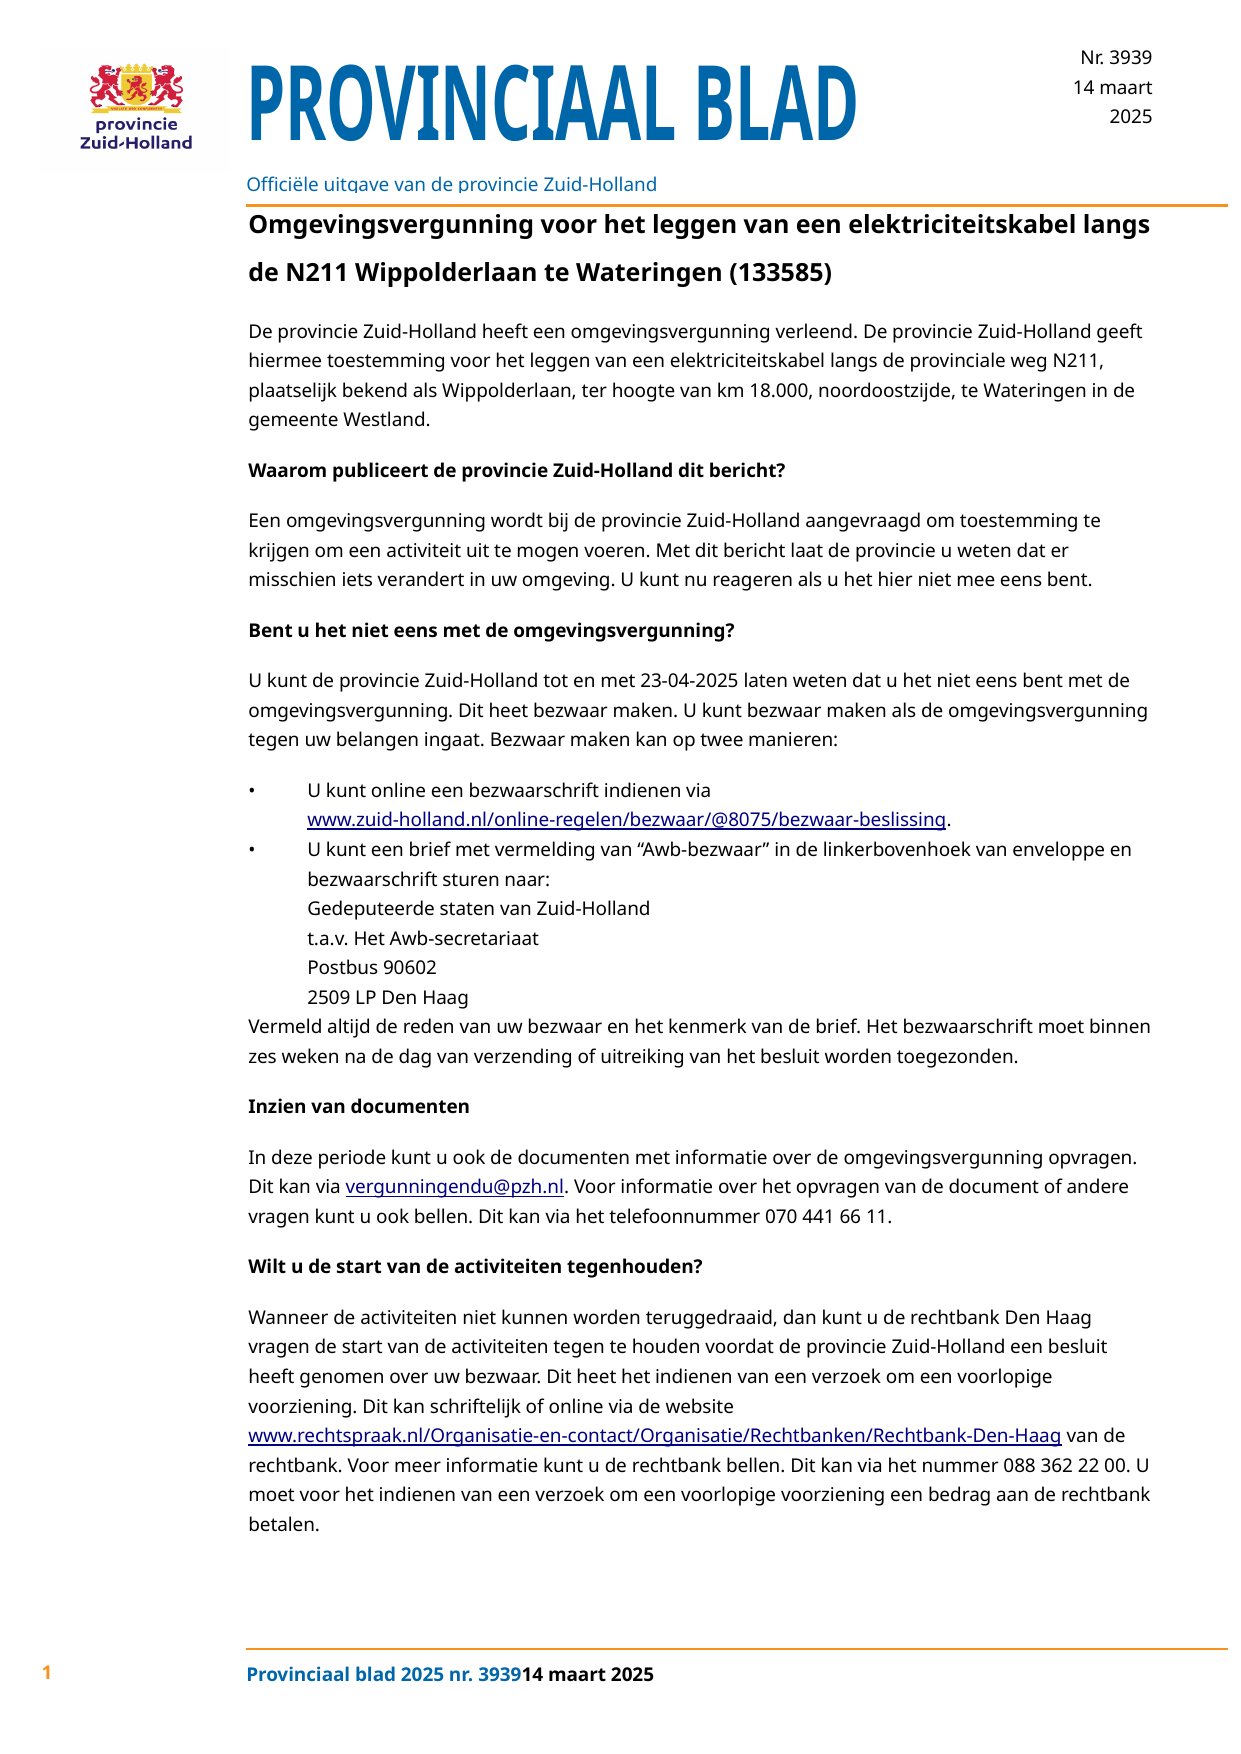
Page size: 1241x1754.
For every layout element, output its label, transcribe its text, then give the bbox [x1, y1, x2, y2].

text De provincie Zuid-Holland heeft een omgevingsvergunning verleend. De provincie Zuid-Holland geeft hiermee toestemming voor het leggen van een elektriciteitskabel langs de provinciale weg N211, plaatselijk bekend als Wippolderlaan, ter hoogte van km 18.000, noordoostzijde, te Wateringen in de gemeente Westland. [248, 318, 1152, 432]
text U kunt de provincie Zuid-Holland tot en met 23-04-2025 laten weten dat u het niet eens bent met de omgevingsvergunning. Dit heet bezwaar maken. U kunt bezwaar maken als de omgevingsvergunning tegen uw belangen ingaat. Bezwaar maken kan op twee manieren: [248, 667, 1152, 752]
text Vermeld altijd de reden van uw bezwaar en het kenmerk van de brief. Het bezwaarschrift moet binnen zes weken na de dag van verzending of uitreiking van het besluit worden toegezonden. [248, 1014, 1152, 1069]
text Inzien van documenten [248, 1094, 1152, 1119]
text In deze periode kunt u ook de documenten met informatie over de omgevingsvergunning opvragen. Dit kan via vergunningendu@pzh.nl. Voor informatie over het opvragen van de document of andere vragen kunt u ook bellen. Dit kan via het telefoonnummer 070 441 66 11. [248, 1144, 1152, 1229]
text Waarom publiceert de provincie Zuid-Holland dit bericht? [248, 457, 1152, 483]
text Wilt u de start van de activiteiten tegenhouden? [248, 1254, 1152, 1279]
text Een omgevingsvergunning wordt bij de provincie Zuid-Holland aangevraagd om toestemming te krijgen om een activiteit uit te mogen voeren. Met dit bericht laat de provincie u weten dat er misschien iets verandert in uw omgeving. U kunt nu reageren als u het hier niet mee eens bent. [248, 507, 1152, 592]
list 2509 LP Den Haag [248, 984, 1152, 1010]
list U kunt een brief met vermelding van “Awb-bezwaar” in de linkerbovenhoek van enveloppe en bezwaarschrift sturen naar: [248, 836, 1152, 892]
text Omgevingsvergunning voor het leggen van een elektriciteitskabel langs de N211 Wippolderlaan te Wateringen (133585) [248, 207, 1152, 288]
text Bent u het niet eens met de omgevingsvergunning? [248, 617, 1152, 643]
list U kunt online een bezwaarschrift indienen via www.zuid-holland.nl/online-regelen/bezwaar/@8075/bezwaar-beslissing. [248, 777, 1152, 832]
list Gedeputeerde staten van Zuid-Holland [248, 895, 1152, 921]
text Wanneer de activiteiten niet kunnen worden teruggedraaid, dan kunt u de rechtbank Den Haag vragen de start van de activiteiten tegen te houden voordat de provincie Zuid-Holland een besluit heeft genomen over uw bezwaar. Dit heet het indienen van een verzoek om een voorlopige voorziening. Dit kan schriftelijk of online via de website www.rechtspraak.nl/Organisatie-en-contact/Organisatie/Rechtbanken/Rechtbank-Den-Haag van de rechtbank. Voor meer informatie kunt u de rechtbank bellen. Dit kan via het nummer 088 362 22 00. U moet voor het indienen van een verzoek om een voorlopige voorziening een bedrag aan de rechtbank betalen. [248, 1304, 1152, 1537]
picture [41, 47, 231, 172]
list t.a.v. Het Awb-secretariaat [248, 925, 1152, 951]
list Postbus 90602 [248, 954, 1152, 980]
